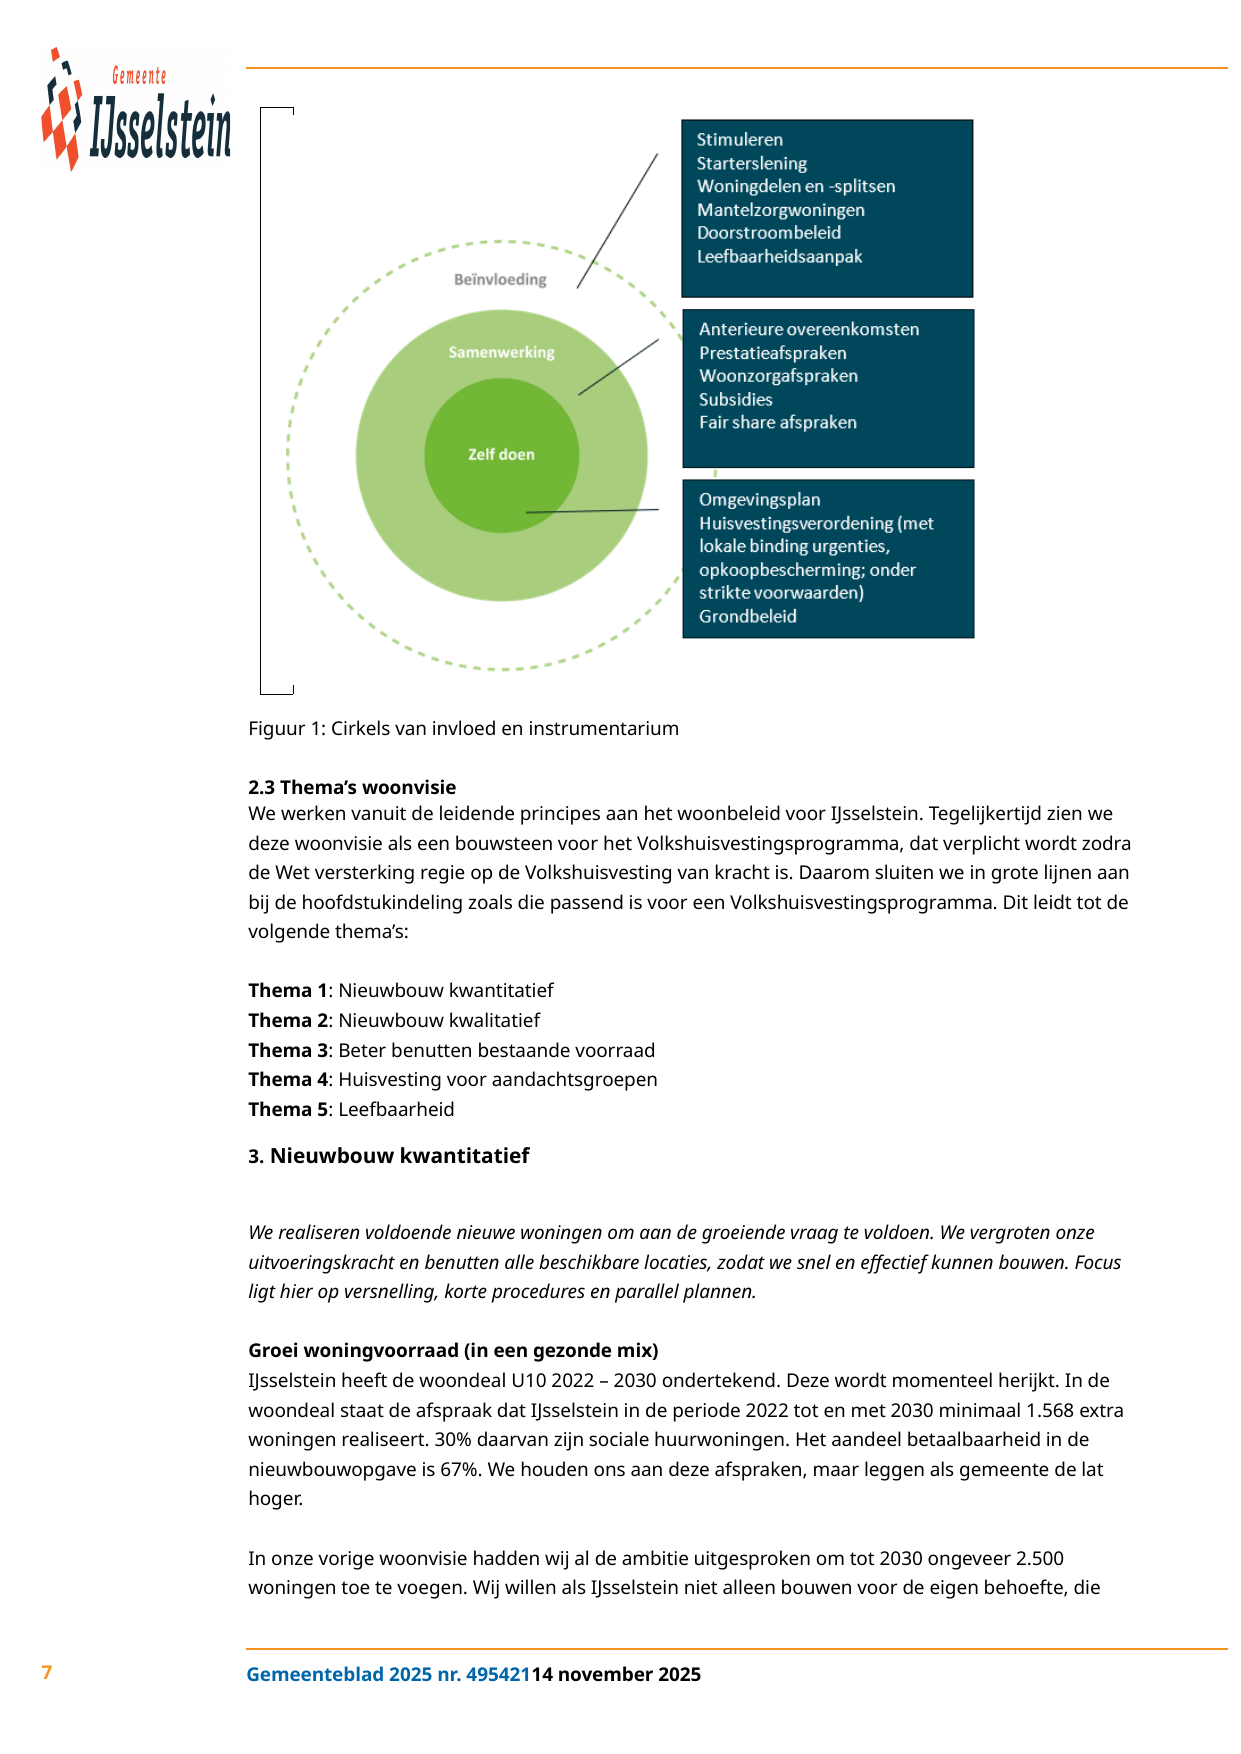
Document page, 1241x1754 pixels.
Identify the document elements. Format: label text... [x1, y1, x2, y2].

text 3. Nieuwbouw kwantitatief [248, 1142, 1152, 1170]
picture [268, 115, 978, 685]
text 2.3 Thema’s woonvisie [248, 774, 1152, 800]
text Thema 2: Nieuwbouw kwalitatief [248, 1007, 1152, 1033]
text We werken vanuit de leidende principes aan het woonbeleid voor IJsselstein. Tegelijkertijd zien we deze woonvisie als een bouwsteen voor het Volkshuisvestingsprogramma, dat verplicht wordt zodra de Wet versterking regie op de Volkshuisvesting van kracht is. Daarom sluiten we in grote lijnen aan bij de hoofdstukindeling zoals die passend is voor een Volkshuisvestingsprogramma. Dit leidt tot de volgende thema’s: [248, 800, 1152, 944]
text In onze vorige woonvisie hadden wij al de ambitie uitgesproken om tot 2030 ongeveer 2.500 woningen toe te voegen. Wij willen als IJsselstein niet alleen bouwen voor de eigen behoefte, die [248, 1545, 1152, 1600]
text Thema 4: Huisvesting voor aandachtsgroepen [248, 1066, 1152, 1092]
picture [41, 47, 231, 172]
text Thema 3: Beter benutten bestaande voorraad [248, 1037, 1152, 1062]
text Figuur 1: Cirkels van invloed en instrumentarium [248, 715, 1152, 741]
text Thema 1: Nieuwbouw kwantitatief [248, 978, 1152, 1003]
text We realiseren voldoende nieuwe woningen om aan de groeiende vraag te voldoen. We vergroten onze uitvoeringskracht en benutten alle beschikbare locaties, zodat we snel en effectief kunnen bouwen. Focus ligt hier op versnelling, korte procedures en parallel plannen. [248, 1219, 1152, 1304]
text IJsselstein heeft de woondeal U10 2022 – 2030 ondertekend. Deze wordt momenteel herijkt. In de woondeal staat de afspraak dat IJsselstein in de periode 2022 tot en met 2030 minimaal 1.568 extra woningen realiseert. 30% daarvan zijn sociale huurwoningen. Het aandeel betaalbaarheid in de nieuwbouwopgave is 67%. We houden ons aan deze afspraken, maar leggen als gemeente de lat hoger. [248, 1367, 1152, 1511]
text Groei woningvoorraad (in een gezonde mix) [248, 1338, 1152, 1363]
text Thema 5: Leefbaarheid [248, 1096, 1152, 1122]
